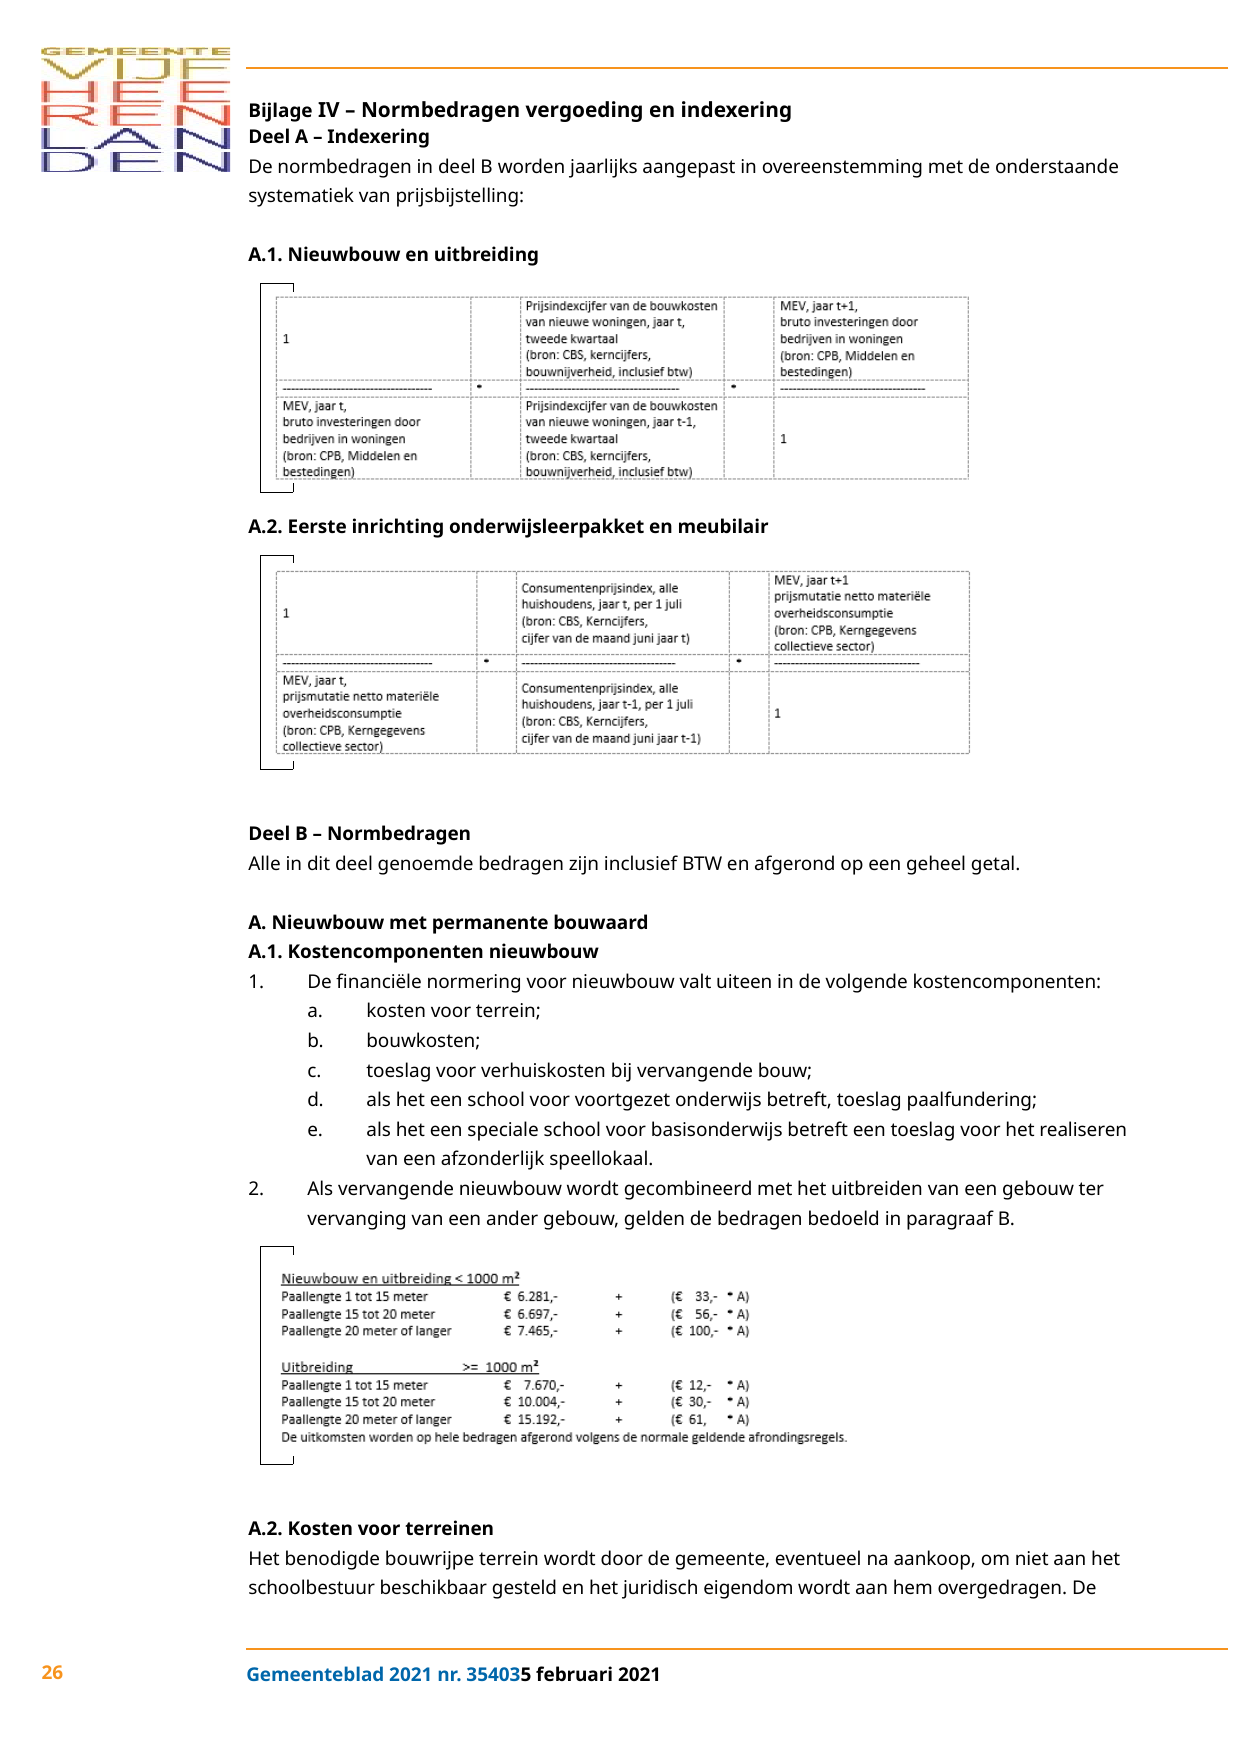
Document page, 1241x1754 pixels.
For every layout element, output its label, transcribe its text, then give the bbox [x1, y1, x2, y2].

text Deel B – Normbedragen [248, 820, 1152, 846]
list als het een school voor voortgezet onderwijs betreft, toeslag paalfundering; [307, 1086, 1152, 1112]
text A. Nieuwbouw met permanente bouwaard [248, 909, 1152, 934]
text Alle in dit deel genoemde bedragen zijn inclusief BTW en afgerond op een geheel getal. [248, 850, 1152, 875]
list toeslag voor verhuiskosten bij vervangende bouw; [307, 1057, 1152, 1082]
text Deel A – Indexering [248, 123, 1152, 149]
picture [268, 1255, 860, 1456]
text Het benodigde bouwrijpe terrein wordt door de gemeente, eventueel na aankoop, om niet aan het schoolbestuur beschikbaar gesteld en het juridisch eigendom wordt aan hem overgedragen. De [248, 1545, 1152, 1600]
text A.2. Kosten voor terreinen [248, 1515, 1152, 1541]
text Bijlage IV – Normbedragen vergoeding en indexering [248, 95, 1152, 123]
list kosten voor terrein; [307, 998, 1152, 1023]
picture [268, 292, 978, 483]
text A.1. Kostencomponenten nieuwbouw [248, 938, 1152, 964]
text De normbedragen in deel B worden jaarlijks aangepast in overeenstemming met de onderstaande systematiek van prijsbijstelling: [248, 153, 1152, 208]
list Als vervangende nieuwbouw wordt gecombineerd met het uitbreiden van een gebouw ter vervanging van een ander gebouw, gelden de bedragen bedoeld in paragraaf B. [248, 1175, 1152, 1230]
text A.1. Nieuwbouw en uitbreiding [248, 242, 1152, 267]
list De financiële normering voor nieuwbouw valt uiteen in de volgende kostencomponenten: [248, 968, 1152, 994]
list als het een speciale school voor basisonderwijs betreft een toeslag voor het realiseren van een afzonderlijk speellokaal. [307, 1116, 1152, 1171]
text A.2. Eerste inrichting onderwijsleerpakket en meubilair [248, 513, 1152, 539]
picture [268, 563, 978, 761]
list bouwkosten; [307, 1027, 1152, 1053]
picture [41, 47, 231, 172]
